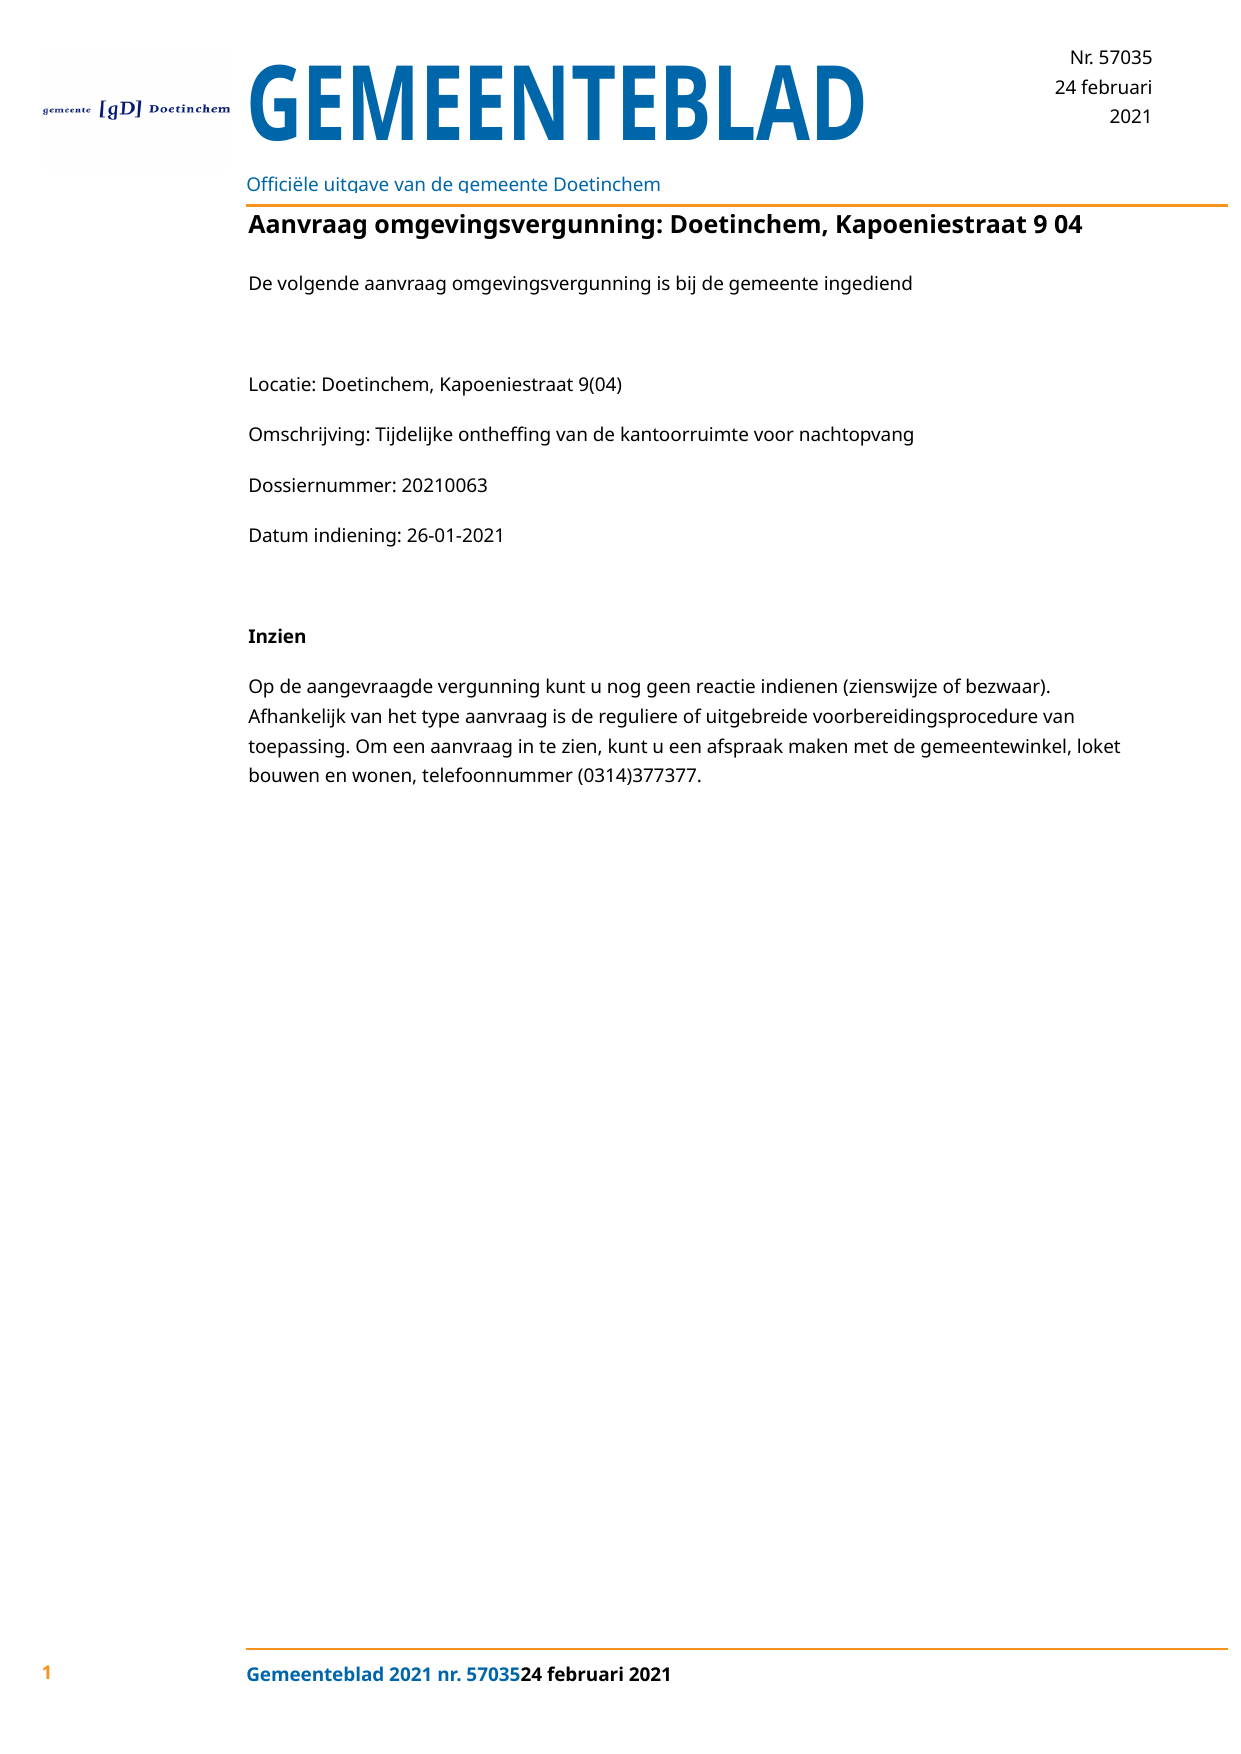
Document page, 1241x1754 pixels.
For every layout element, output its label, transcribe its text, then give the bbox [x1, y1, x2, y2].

text Aanvraag omgevingsvergunning: Doetinchem, Kapoeniestraat 9 04 [248, 207, 1152, 241]
text Inzien [248, 623, 1152, 649]
text Locatie: Doetinchem, Kapoeniestraat 9(04) [248, 371, 1152, 397]
text De volgende aanvraag omgevingsvergunning is bij de gemeente ingediend [248, 270, 1152, 296]
picture [41, 47, 231, 172]
text Op de aangevraagde vergunning kunt u nog geen reactie indienen (zienswijze of bezwaar). Afhankelijk van het type aanvraag is de reguliere of uitgebreide voorbereidingsprocedure van toepassing. Om een aanvraag in te zien, kunt u een afspraak maken met de gemeentewinkel, loket bouwen en wonen, telefoonnummer (0314)377377. [248, 674, 1152, 788]
text Datum indiening: 26-01-2021 [248, 522, 1152, 548]
text Dossiernummer: 20210063 [248, 472, 1152, 498]
text Omschrijving: Tijdelijke ontheffing van de kantoorruimte voor nachtopvang [248, 422, 1152, 447]
